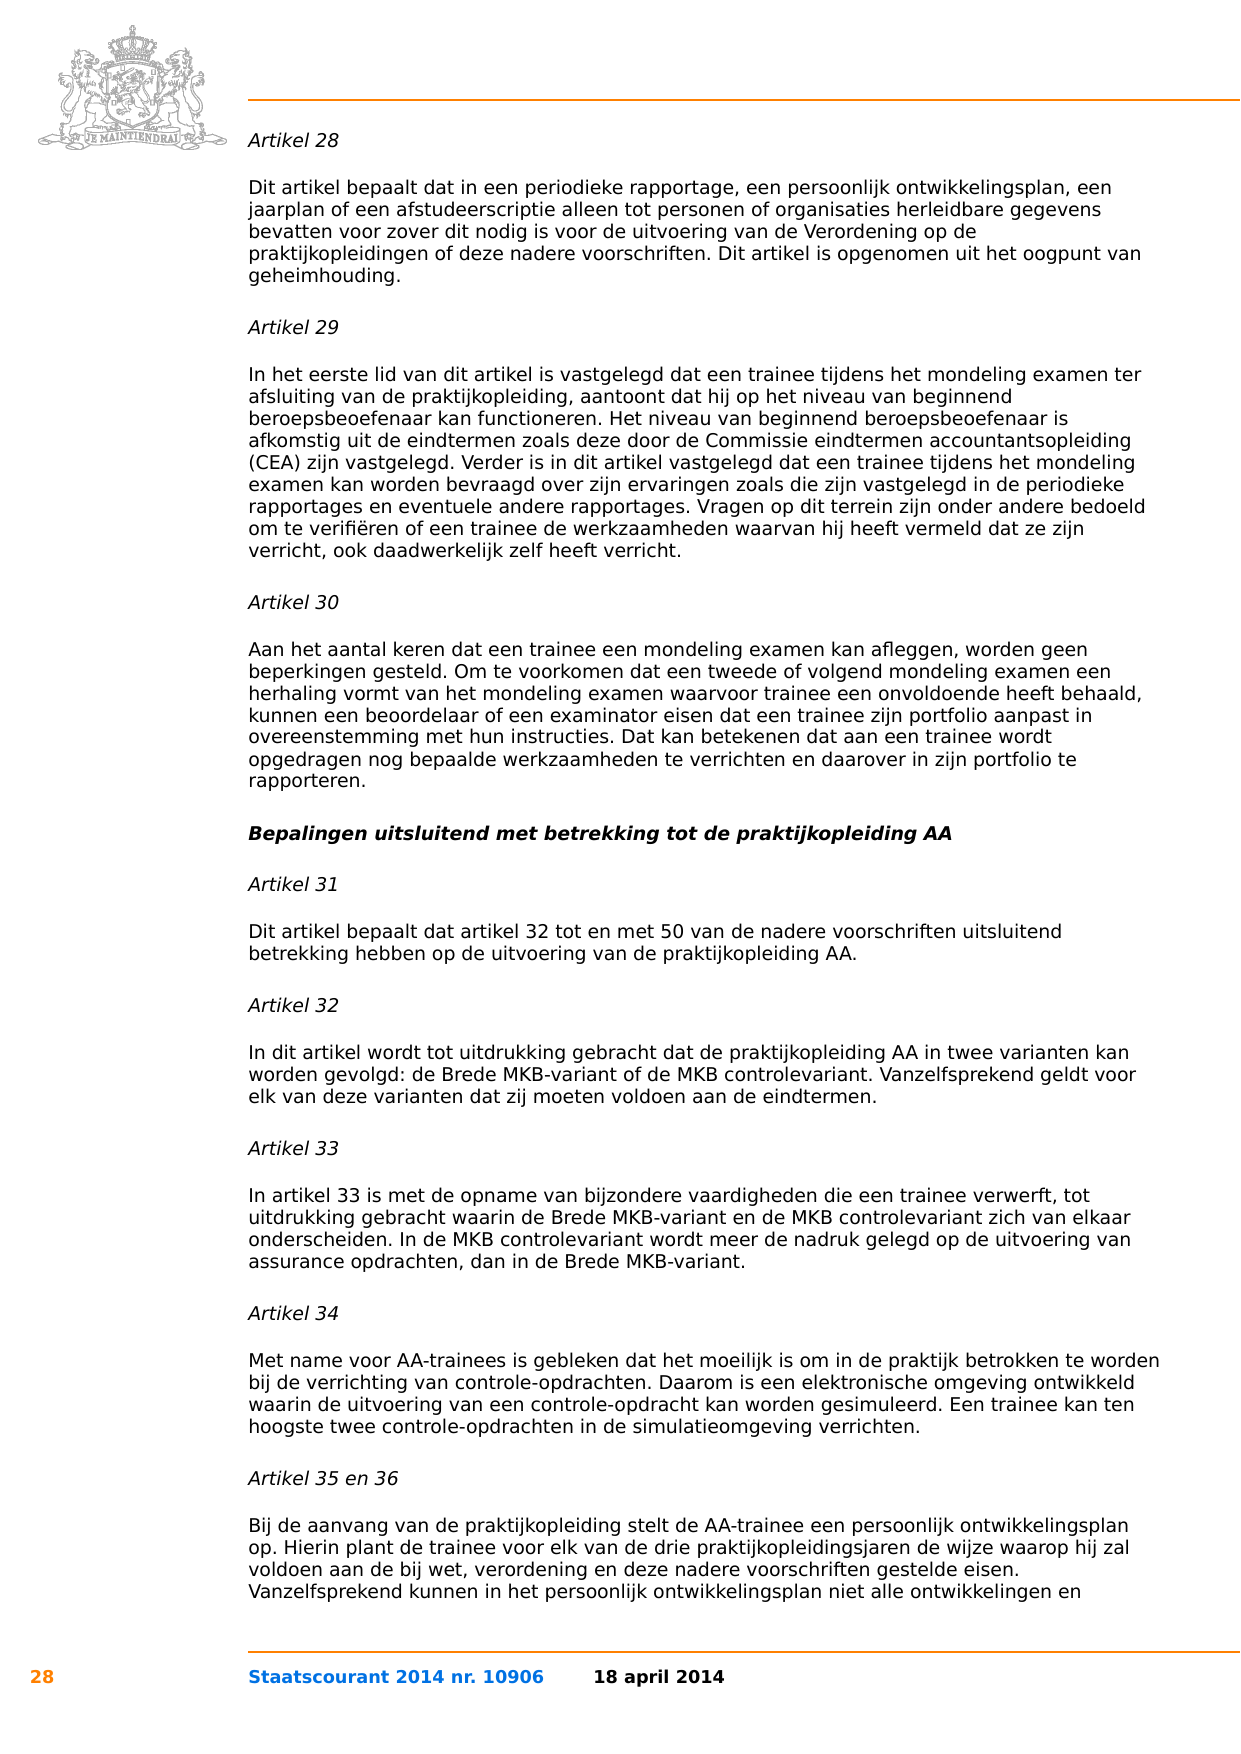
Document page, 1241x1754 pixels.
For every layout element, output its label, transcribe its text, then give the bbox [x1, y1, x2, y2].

text Dit artikel bepaalt dat in een periodieke rapportage, een persoonlijk ontwikkelingsplan, een jaarplan of een afstudeerscriptie alleen tot personen of organisaties herleidbare gegevens bevatten voor zover dit nodig is voor de uitvoering van de Verordening op de praktijkopleidingen of deze nadere voorschriften. Dit artikel is opgenomen uit het oogpunt van geheimhouding. [248, 177, 1163, 287]
subtitle Artikel 31 [248, 874, 1163, 896]
subtitle Artikel 30 [248, 592, 1163, 613]
text In het eerste lid van dit artikel is vastgelegd dat een trainee tijdens het mondeling examen ter afsluiting van de praktijkopleiding, aantoont dat hij op het niveau van beginnend beroepsbeoefenaar kan functioneren. Het niveau van beginnend beroepsbeoefenaar is afkomstig uit de eindtermen zoals deze door de Commissie eindtermen accountantsopleiding (CEA) zijn vastgelegd. Verder is in dit artikel vastgelegd dat een trainee tijdens het mondeling examen kan worden bevraagd over zijn ervaringen zoals die zijn vastgelegd in de periodieke rapportages en eventuele andere rapportages. Vragen op dit terrein zijn onder andere bedoeld om te verifiëren of een trainee de werkzaamheden waarvan hij heeft vermeld dat ze zijn verricht, ook daadwerkelijk zelf heeft verricht. [248, 364, 1163, 562]
text Aan het aantal keren dat een trainee een mondeling examen kan afleggen, worden geen beperkingen gesteld. Om te voorkomen dat een tweede of volgend mondeling examen een herhaling vormt van het mondeling examen waarvoor trainee een onvoldoende heeft behaald, kunnen een beoordelaar of een examinator eisen dat een trainee zijn portfolio aanpast in overeenstemming met hun instructies. Dat kan betekenen dat aan een trainee wordt opgedragen nog bepaalde werkzaamheden te verrichten en daarover in zijn portfolio te rapporteren. [248, 638, 1163, 792]
subtitle Artikel 35 en 36 [248, 1468, 1163, 1490]
text Dit artikel bepaalt dat artikel 32 tot en met 50 van de nadere voorschriften uitsluitend betrekking hebben op de uitvoering van de praktijkopleiding AA. [248, 921, 1163, 965]
subtitle Bepalingen uitsluitend met betrekking tot de praktijkopleiding AA [248, 822, 1163, 844]
subtitle Artikel 28 [248, 130, 1163, 152]
text In artikel 33 is met de opname van bijzondere vaardigheden die een trainee verwerft, tot uitdrukking gebracht waarin de Brede MKB-variant en de MKB controlevariant zich van elkaar onderscheiden. In de MKB controlevariant wordt meer de nadruk gelegd op de uitvoering van assurance opdrachten, dan in de Brede MKB-variant. [248, 1185, 1163, 1273]
subtitle Artikel 29 [248, 317, 1163, 339]
text Met name voor AA-trainees is gebleken dat het moeilijk is om in de praktijk betrokken te worden bij de verrichting van controle-opdrachten. Daarom is een elektronische omgeving ontwikkeld waarin de uitvoering van een controle-opdracht kan worden gesimuleerd. Een trainee kan ten hoogste twee controle-opdrachten in de simulatieomgeving verrichten. [248, 1350, 1163, 1438]
picture [38, 25, 227, 150]
subtitle Artikel 34 [248, 1303, 1163, 1325]
subtitle Artikel 33 [248, 1138, 1163, 1160]
text Bij de aanvang van de praktijkopleiding stelt de AA-trainee een persoonlijk ontwikkelingsplan op. Hierin plant de trainee voor elk van de drie praktijkopleidingsjaren de wijze waarop hij zal voldoen aan de bij wet, verordening en deze nadere voorschriften gestelde eisen. Vanzelfsprekend kunnen in het persoonlijk ontwikkelingsplan niet alle ontwikkelingen en [248, 1515, 1163, 1603]
subtitle Artikel 32 [248, 995, 1163, 1017]
text In dit artikel wordt tot uitdrukking gebracht dat de praktijkopleiding AA in twee varianten kan worden gevolgd: de Brede MKB-variant of de MKB controlevariant. Vanzelfsprekend geldt voor elk van deze varianten dat zij moeten voldoen aan de eindtermen. [248, 1042, 1163, 1108]
